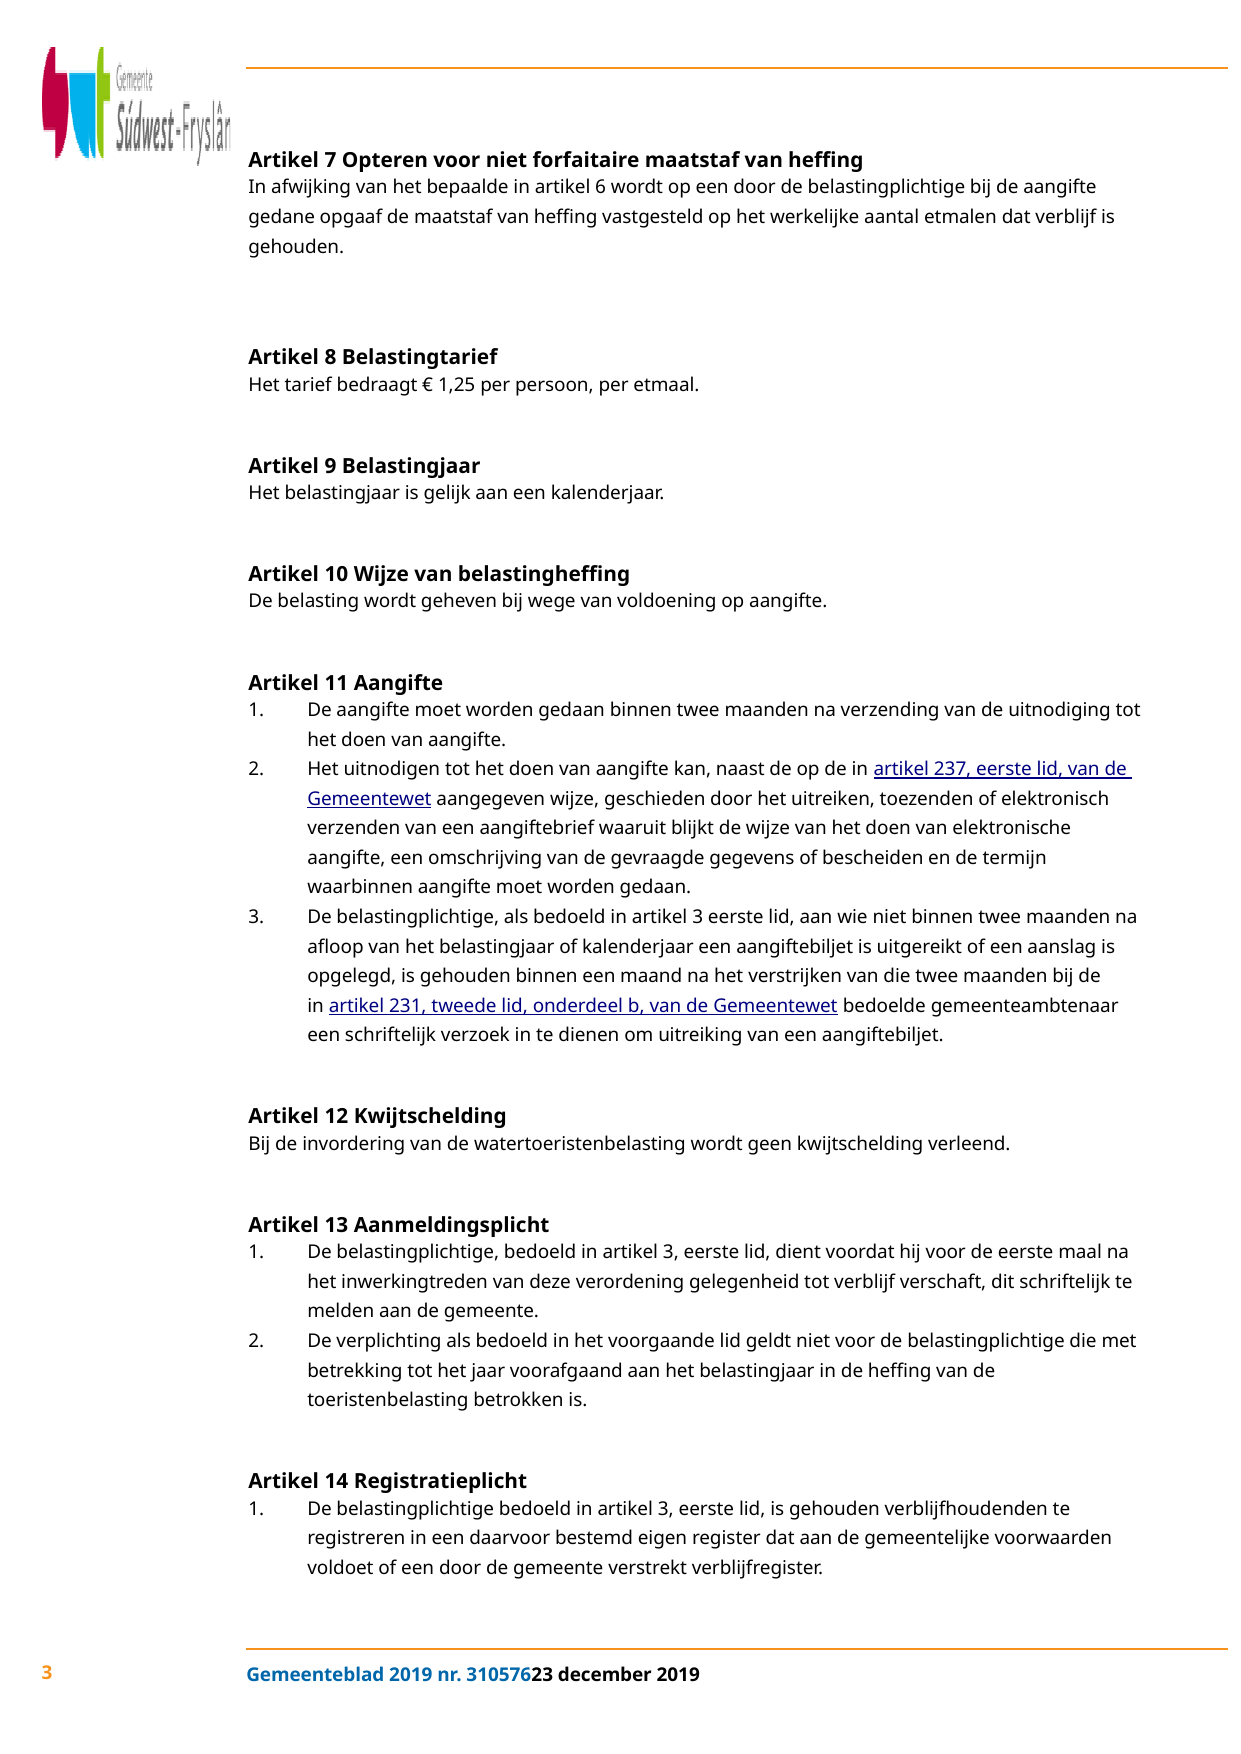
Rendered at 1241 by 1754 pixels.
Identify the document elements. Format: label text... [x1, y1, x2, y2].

text Artikel 13 Aanmeldingsplicht [248, 1210, 1152, 1238]
text Artikel 10 Wijze van belastingheffing [248, 559, 1152, 588]
text Bij de invordering van de watertoeristenbelasting wordt geen kwijtschelding verleend. [248, 1130, 1152, 1156]
list De verplichting als bedoeld in het voorgaande lid geldt niet voor de belastingplichtige die met betrekking tot het jaar voorafgaand aan het belastingjaar in de heffing van de toeristenbelasting betrokken is. [248, 1327, 1152, 1412]
text Artikel 11 Aangifte [248, 668, 1152, 696]
text Artikel 9 Belastingjaar [248, 451, 1152, 479]
picture [41, 47, 231, 172]
text Artikel 7 Opteren voor niet forfaitaire maatstaf van heffing [248, 145, 1152, 174]
text De belasting wordt geheven bij wege van voldoening op aangifte. [248, 588, 1152, 613]
text Artikel 8 Belastingtarief [248, 342, 1152, 371]
list De belastingplichtige bedoeld in artikel 3, eerste lid, is gehouden verblijfhoudenden te registreren in een daarvoor bestemd eigen register dat aan de gemeentelijke voorwaarden voldoet of een door de gemeente verstrekt verblijfregister. [248, 1495, 1152, 1580]
text Het tarief bedraagt € 1,25 per persoon, per etmaal. [248, 371, 1152, 397]
list De aangifte moet worden gedaan binnen twee maanden na verzending van de uitnodiging tot het doen van aangifte. [248, 696, 1152, 751]
text Het belastingjaar is gelijk aan een kalenderjaar. [248, 479, 1152, 505]
text Artikel 14 Registratieplicht [248, 1466, 1152, 1495]
list De belastingplichtige, bedoeld in artikel 3, eerste lid, dient voordat hij voor de eerste maal na het inwerkingtreden van deze verordening gelegenheid tot verblijf verschaft, dit schriftelijk te melden aan de gemeente. [248, 1238, 1152, 1323]
list Het uitnodigen tot het doen van aangifte kan, naast de op de in artikel 237, eerste lid, van de Gemeentewet aangegeven wijze, geschieden door het uitreiken, toezenden of elektronisch verzenden van een aangiftebrief waaruit blijkt de wijze van het doen van elektronische aangifte, een omschrijving van de gevraagde gegevens of bescheiden en de termijn waarbinnen aangifte moet worden gedaan. [248, 755, 1152, 899]
list De belastingplichtige, als bedoeld in artikel 3 eerste lid, aan wie niet binnen twee maanden na afloop van het belastingjaar of kalenderjaar een aangiftebiljet is uitgereikt of een aanslag is opgelegd, is gehouden binnen een maand na het verstrijken van die twee maanden bij de in artikel 231, tweede lid, onderdeel b, van de Gemeentewet bedoelde gemeenteambtenaar een schriftelijk verzoek in te dienen om uitreiking van een aangiftebiljet. [248, 903, 1152, 1047]
text Artikel 12 Kwijtschelding [248, 1102, 1152, 1130]
text In afwijking van het bepaalde in artikel 6 wordt op een door de belastingplichtige bij de aangifte gedane opgaaf de maatstaf van heffing vastgesteld op het werkelijke aantal etmalen dat verblijf is gehouden. [248, 174, 1152, 258]
